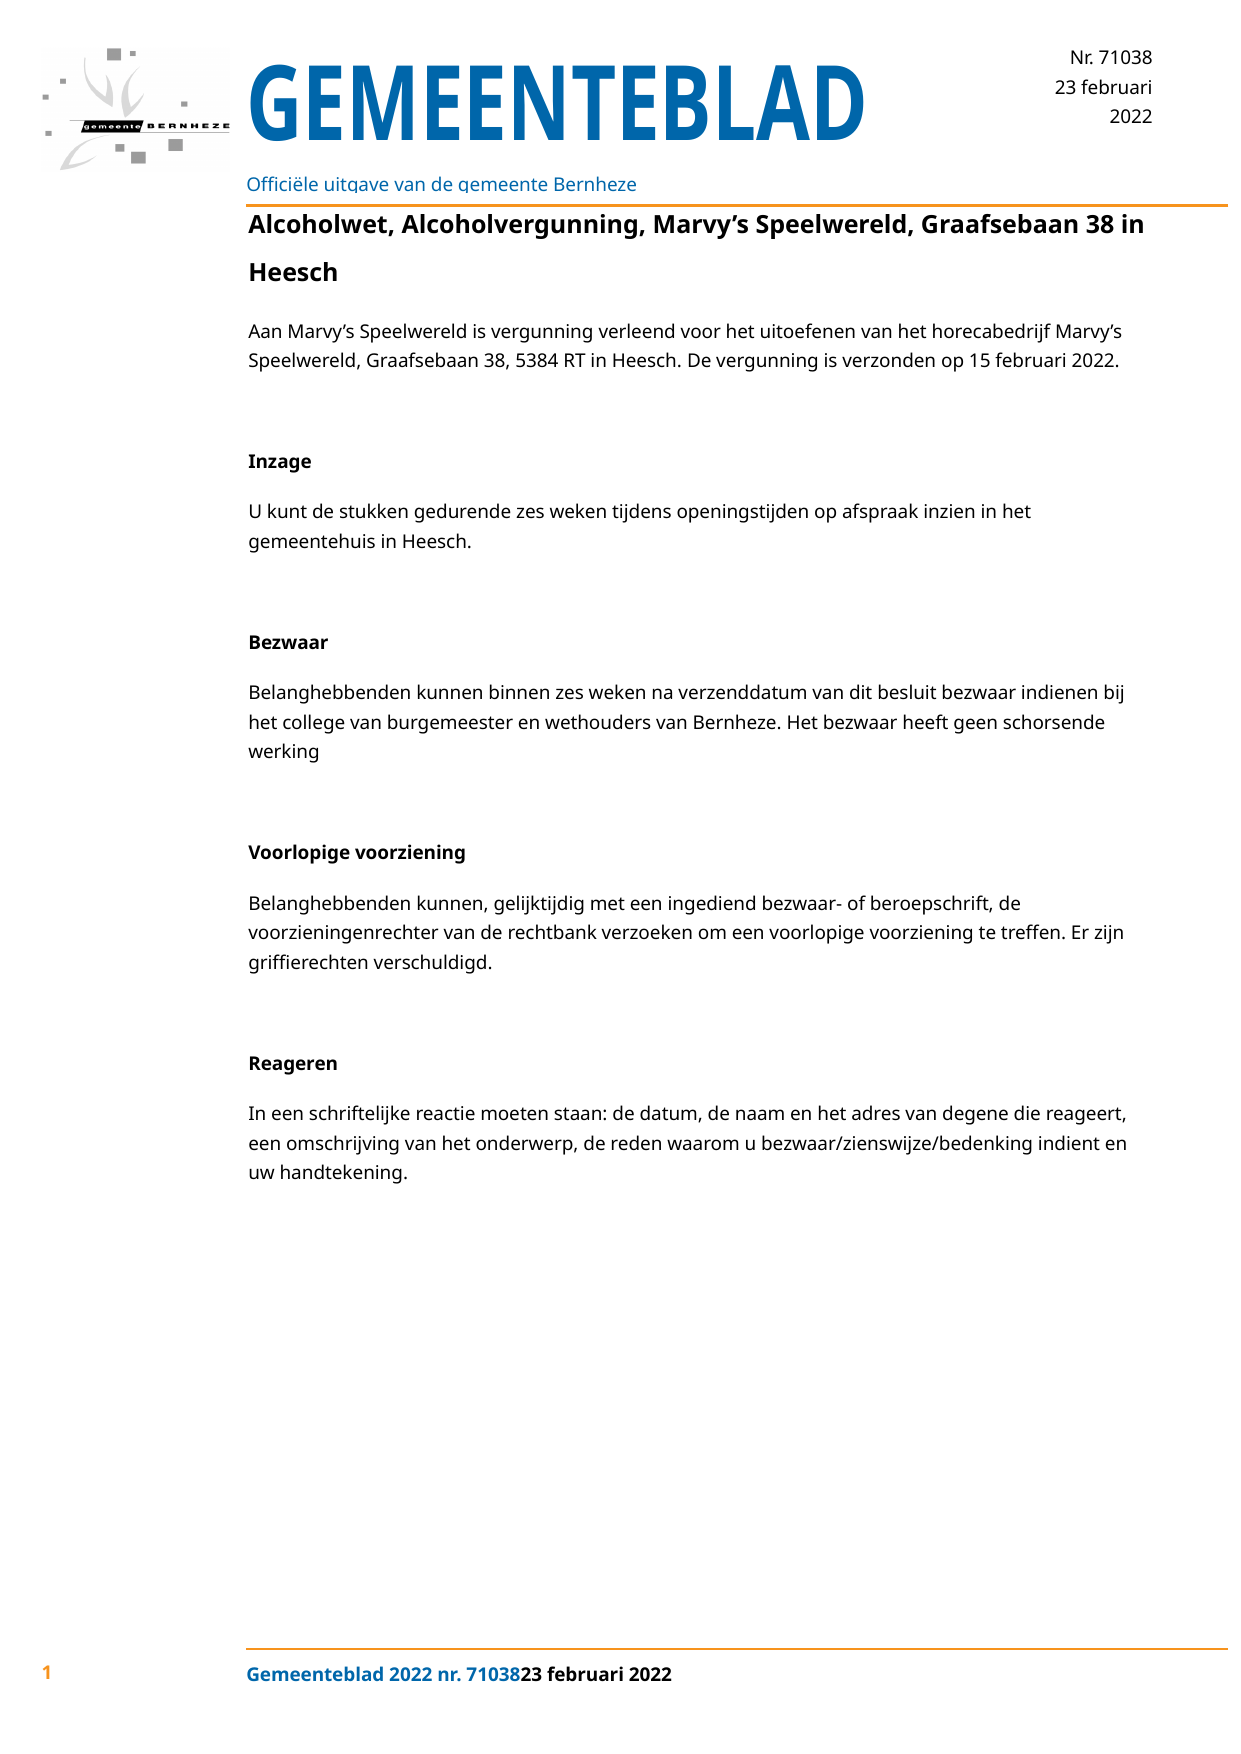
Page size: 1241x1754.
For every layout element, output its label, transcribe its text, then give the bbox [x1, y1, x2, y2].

text Belanghebbenden kunnen binnen zes weken na verzenddatum van dit besluit bezwaar indienen bij het college van burgemeester en wethouders van Bernheze. Het bezwaar heeft geen schorsende werking [248, 679, 1152, 764]
text Reageren [248, 1050, 1152, 1076]
text Alcoholwet, Alcoholvergunning, Marvy’s Speelwereld, Graafsebaan 38 in Heesch [248, 207, 1152, 288]
picture [41, 47, 231, 172]
text Inzage [248, 448, 1152, 474]
text Bezwaar [248, 629, 1152, 655]
text Voorlopige voorziening [248, 839, 1152, 865]
text In een schriftelijke reactie moeten staan: de datum, de naam en het adres van degene die reageert, een omschrijving van het onderwerp, de reden waarom u bezwaar/zienswijze/bedenking indient en uw handtekening. [248, 1100, 1152, 1185]
text Aan Marvy’s Speelwereld is vergunning verleend voor het uitoefenen van het horecabedrijf Marvy’s Speelwereld, Graafsebaan 38, 5384 RT in Heesch. De vergunning is verzonden op 15 februari 2022. [248, 318, 1152, 373]
text U kunt de stukken gedurende zes weken tijdens openingstijden op afspraak inzien in het gemeentehuis in Heesch. [248, 499, 1152, 554]
text Belanghebbenden kunnen, gelijktijdig met een ingediend bezwaar- of beroepschrift, de voorzieningenrechter van de rechtbank verzoeken om een voorlopige voorziening te treffen. Er zijn griffierechten verschuldigd. [248, 890, 1152, 975]
